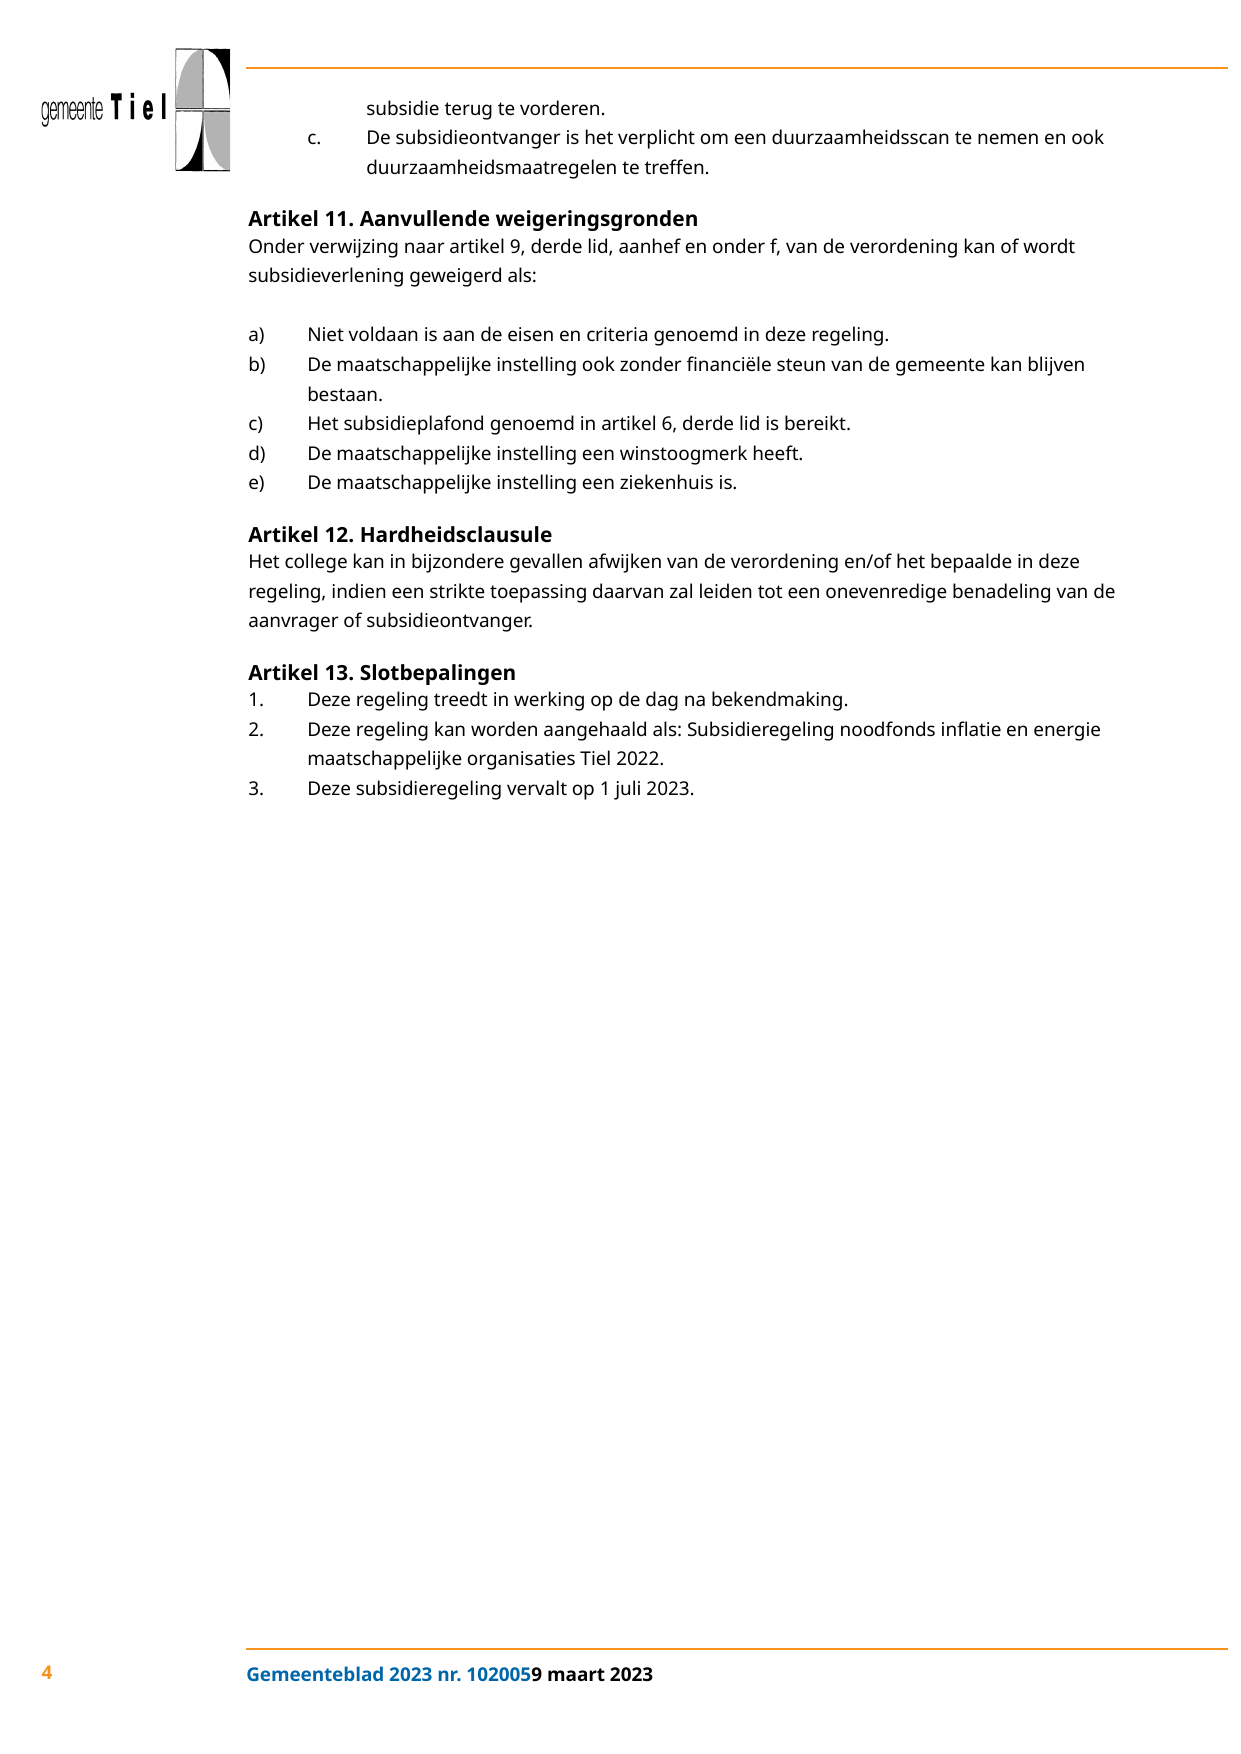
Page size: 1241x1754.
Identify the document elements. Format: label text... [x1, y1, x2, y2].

list Het subsidieplafond genoemd in artikel 6, derde lid is bereikt. [248, 410, 1152, 436]
list De subsidieontvanger is het verplicht om een duurzaamheidsscan te nemen en ook duurzaamheidsmaatregelen te treffen. [307, 124, 1152, 180]
text Het college kan in bijzondere gevallen afwijken van de verordening en/of het bepaalde in deze regeling, indien een strikte toepassing daarvan zal leiden tot een onevenredige benadeling van de aanvrager of subsidieontvanger. [248, 548, 1152, 633]
list De maatschappelijke instelling een ziekenhuis is. [248, 469, 1152, 495]
text Artikel 11. Aanvullende weigeringsgronden [248, 204, 1152, 233]
text Artikel 12. Hardheidsclausule [248, 520, 1152, 548]
list Deze subsidieregeling vervalt op 1 juli 2023. [248, 775, 1152, 801]
list De maatschappelijke instelling ook zonder financiële steun van de gemeente kan blijven bestaan. [248, 351, 1152, 406]
text Artikel 13. Slotbepalingen [248, 658, 1152, 686]
list Deze regeling kan worden aangehaald als: Subsidieregeling noodfonds inflatie en energie maatschappelijke organisaties Tiel 2022. [248, 716, 1152, 771]
text Onder verwijzing naar artikel 9, derde lid, aanhef en onder f, van de verordening kan of wordt subsidieverlening geweigerd als: [248, 233, 1152, 288]
list Deze regeling treedt in werking op de dag na bekendmaking. [248, 686, 1152, 712]
list De maatschappelijke instelling een winstoogmerk heeft. [248, 440, 1152, 466]
list Niet voldaan is aan de eisen en criteria genoemd in deze regeling. [248, 322, 1152, 347]
list subsidie terug te vorderen. [307, 95, 1152, 121]
picture [41, 47, 231, 172]
